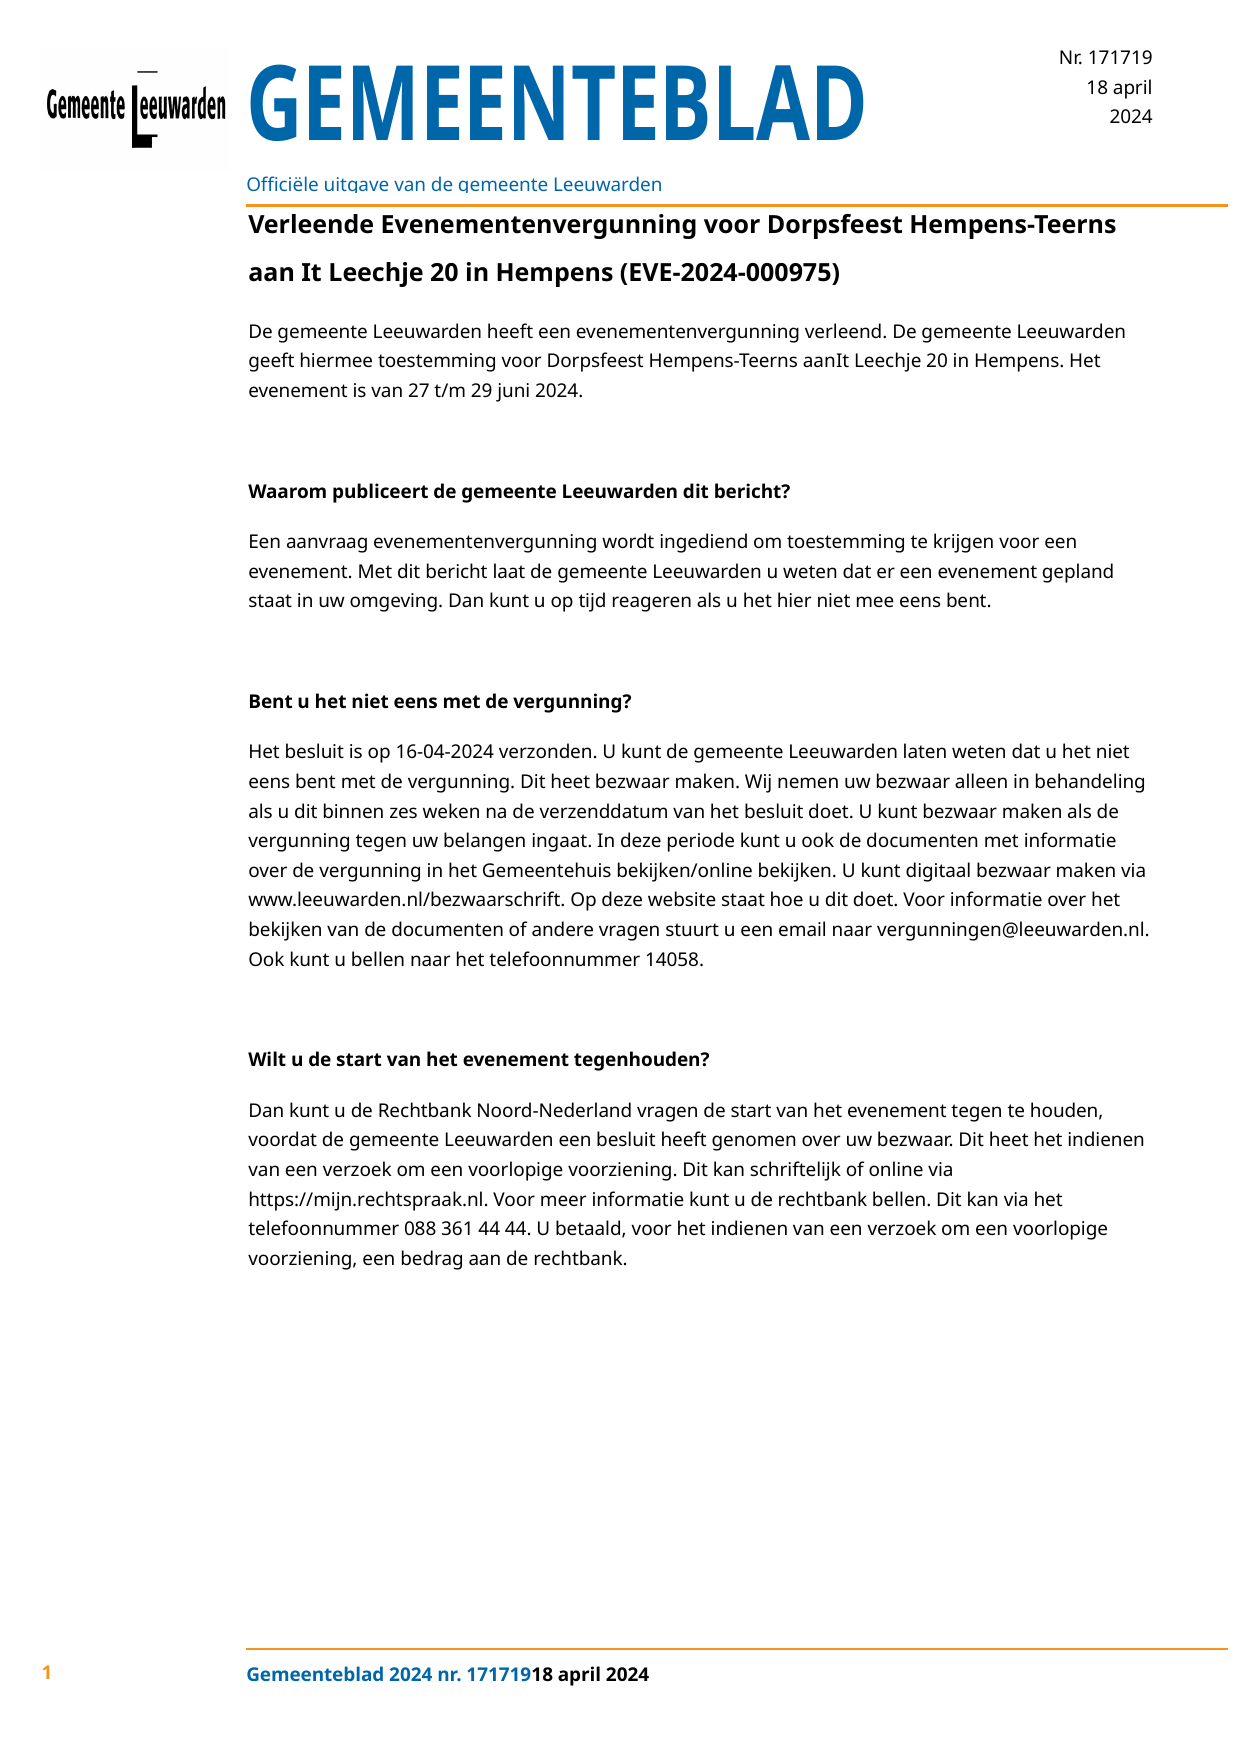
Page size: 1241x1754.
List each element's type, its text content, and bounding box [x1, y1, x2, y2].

text De gemeente Leeuwarden heeft een evenementenvergunning verleend. De gemeente Leeuwarden geeft hiermee toestemming voor Dorpsfeest Hempens-Teerns aanIt Leechje 20 in Hempens. Het evenement is van 27 t/m 29 juni 2024. [248, 318, 1152, 403]
text Verleende Evenementenvergunning voor Dorpsfeest Hempens-Teerns aan It Leechje 20 in Hempens (EVE-2024-000975) [248, 207, 1152, 288]
text Bent u het niet eens met de vergunning? [248, 688, 1152, 714]
picture [41, 47, 231, 172]
text Het besluit is op 16-04-2024 verzonden. U kunt de gemeente Leeuwarden laten weten dat u het niet eens bent met de vergunning. Dit heet bezwaar maken. Wij nemen uw bezwaar alleen in behandeling als u dit binnen zes weken na de verzenddatum van het besluit doet. U kunt bezwaar maken als de vergunning tegen uw belangen ingaat. In deze periode kunt u ook de documenten met informatie over de vergunning in het Gemeentehuis bekijken/online bekijken. U kunt digitaal bezwaar maken via www.leeuwarden.nl/bezwaarschrift. Op deze website staat hoe u dit doet. Voor informatie over het bekijken van de documenten of andere vragen stuurt u een email naar vergunningen@leeuwarden.nl. Ook kunt u bellen naar het telefoonnummer 14058. [248, 739, 1152, 972]
text Waarom publiceert de gemeente Leeuwarden dit bericht? [248, 478, 1152, 504]
text Wilt u de start van het evenement tegenhouden? [248, 1047, 1152, 1072]
text Dan kunt u de Rechtbank Noord-Nederland vragen de start van het evenement tegen te houden, voordat de gemeente Leeuwarden een besluit heeft genomen over uw bezwaar. Dit heet het indienen van een verzoek om een voorlopige voorziening. Dit kan schriftelijk of online via https://mijn.rechtspraak.nl. Voor meer informatie kunt u de rechtbank bellen. Dit kan via het telefoonnummer 088 361 44 44. U betaald, voor het indienen van een verzoek om een voorlopige voorziening, een bedrag aan de rechtbank. [248, 1097, 1152, 1271]
text Een aanvraag evenementenvergunning wordt ingediend om toestemming te krijgen voor een evenement. Met dit bericht laat de gemeente Leeuwarden u weten dat er een evenement gepland staat in uw omgeving. Dan kunt u op tijd reageren als u het hier niet mee eens bent. [248, 528, 1152, 613]
